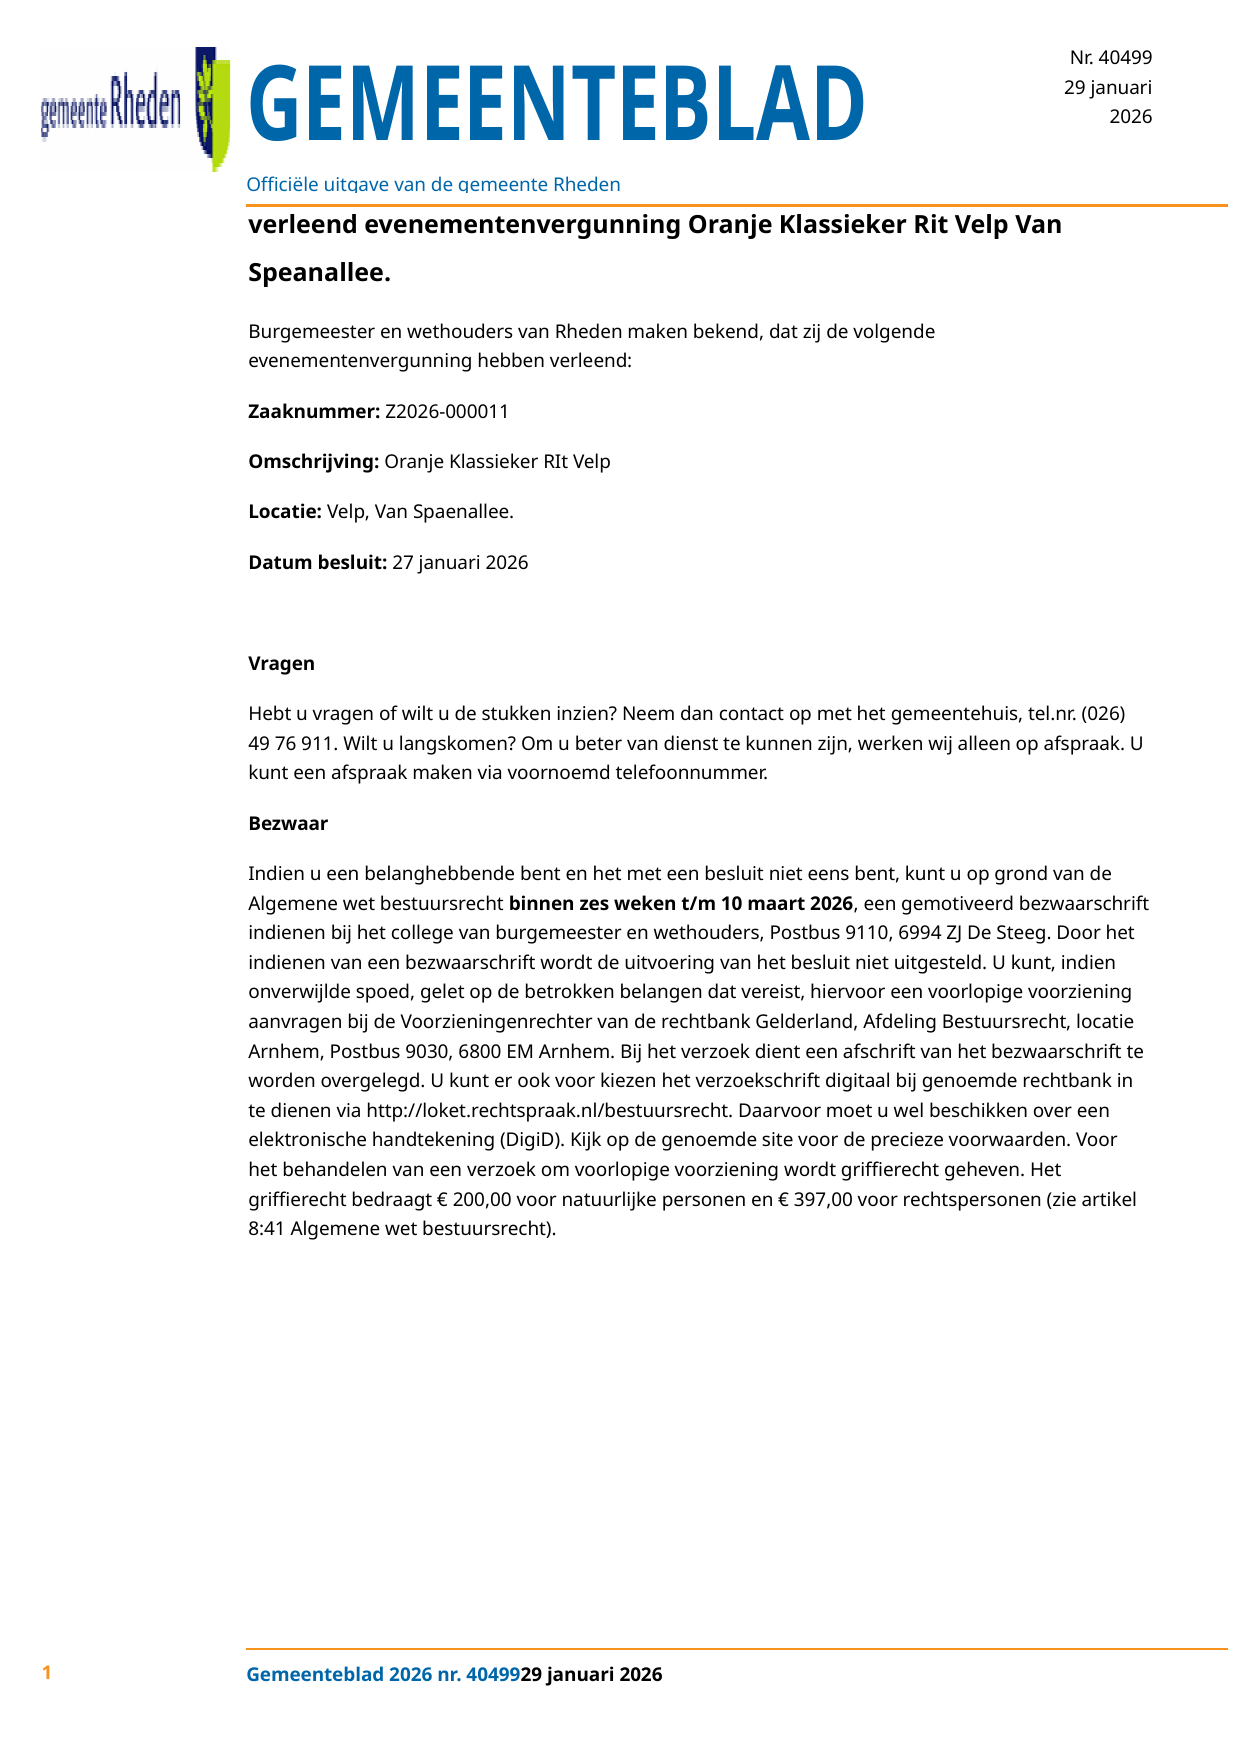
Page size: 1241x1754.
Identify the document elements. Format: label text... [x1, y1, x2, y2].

text Bezwaar [248, 810, 1152, 836]
text Hebt u vragen of wilt u de stukken inzien? Neem dan contact op met het gemeentehuis, tel.nr. (026) 49 76 911. Wilt u langskomen? Om u beter van dienst te kunnen zijn, werken wij alleen op afspraak. U kunt een afspraak maken via voornoemd telefoonnummer. [248, 700, 1152, 785]
text Burgemeester en wethouders van Rheden maken bekend, dat zij de volgende evenementenvergunning hebben verleend: [248, 318, 1152, 373]
text Vragen [248, 650, 1152, 676]
text Datum besluit: 27 januari 2026 [248, 549, 1152, 575]
text Indien u een belanghebbende bent en het met een besluit niet eens bent, kunt u op grond van de Algemene wet bestuursrecht binnen zes weken t/m 10 maart 2026, een gemotiveerd bezwaarschrift indienen bij het college van burgemeester en wethouders, Postbus 9110, 6994 ZJ De Steeg. Door het indienen van een bezwaarschrift wordt de uitvoering van het besluit niet uitgesteld. U kunt, indien onverwijlde spoed, gelet op de betrokken belangen dat vereist, hiervoor een voorlopige voorziening aanvragen bij de Voorzieningenrechter van de rechtbank Gelderland, Afdeling Bestuursrecht, locatie Arnhem, Postbus 9030, 6800 EM Arnhem. Bij het verzoek dient een afschrift van het bezwaarschrift te worden overgelegd. U kunt er ook voor kiezen het verzoekschrift digitaal bij genoemde rechtbank in te dienen via http://loket.rechtspraak.nl/bestuursrecht. Daarvoor moet u wel beschikken over een elektronische handtekening (DigiD). Kijk op de genoemde site voor de precieze voorwaarden. Voor het behandelen van een verzoek om voorlopige voorziening wordt griffierecht geheven. Het griffierecht bedraagt € 200,00 voor natuurlijke personen en € 397,00 voor rechtspersonen (zie artikel 8:41 Algemene wet bestuursrecht). [248, 860, 1152, 1241]
text Locatie: Velp, Van Spaenallee. [248, 499, 1152, 524]
picture [41, 47, 231, 172]
text verleend evenementenvergunning Oranje Klassieker Rit Velp Van Speanallee. [248, 207, 1152, 288]
text Zaaknummer: Z2026-000011 [248, 398, 1152, 424]
text Omschrijving: Oranje Klassieker RIt Velp [248, 448, 1152, 474]
